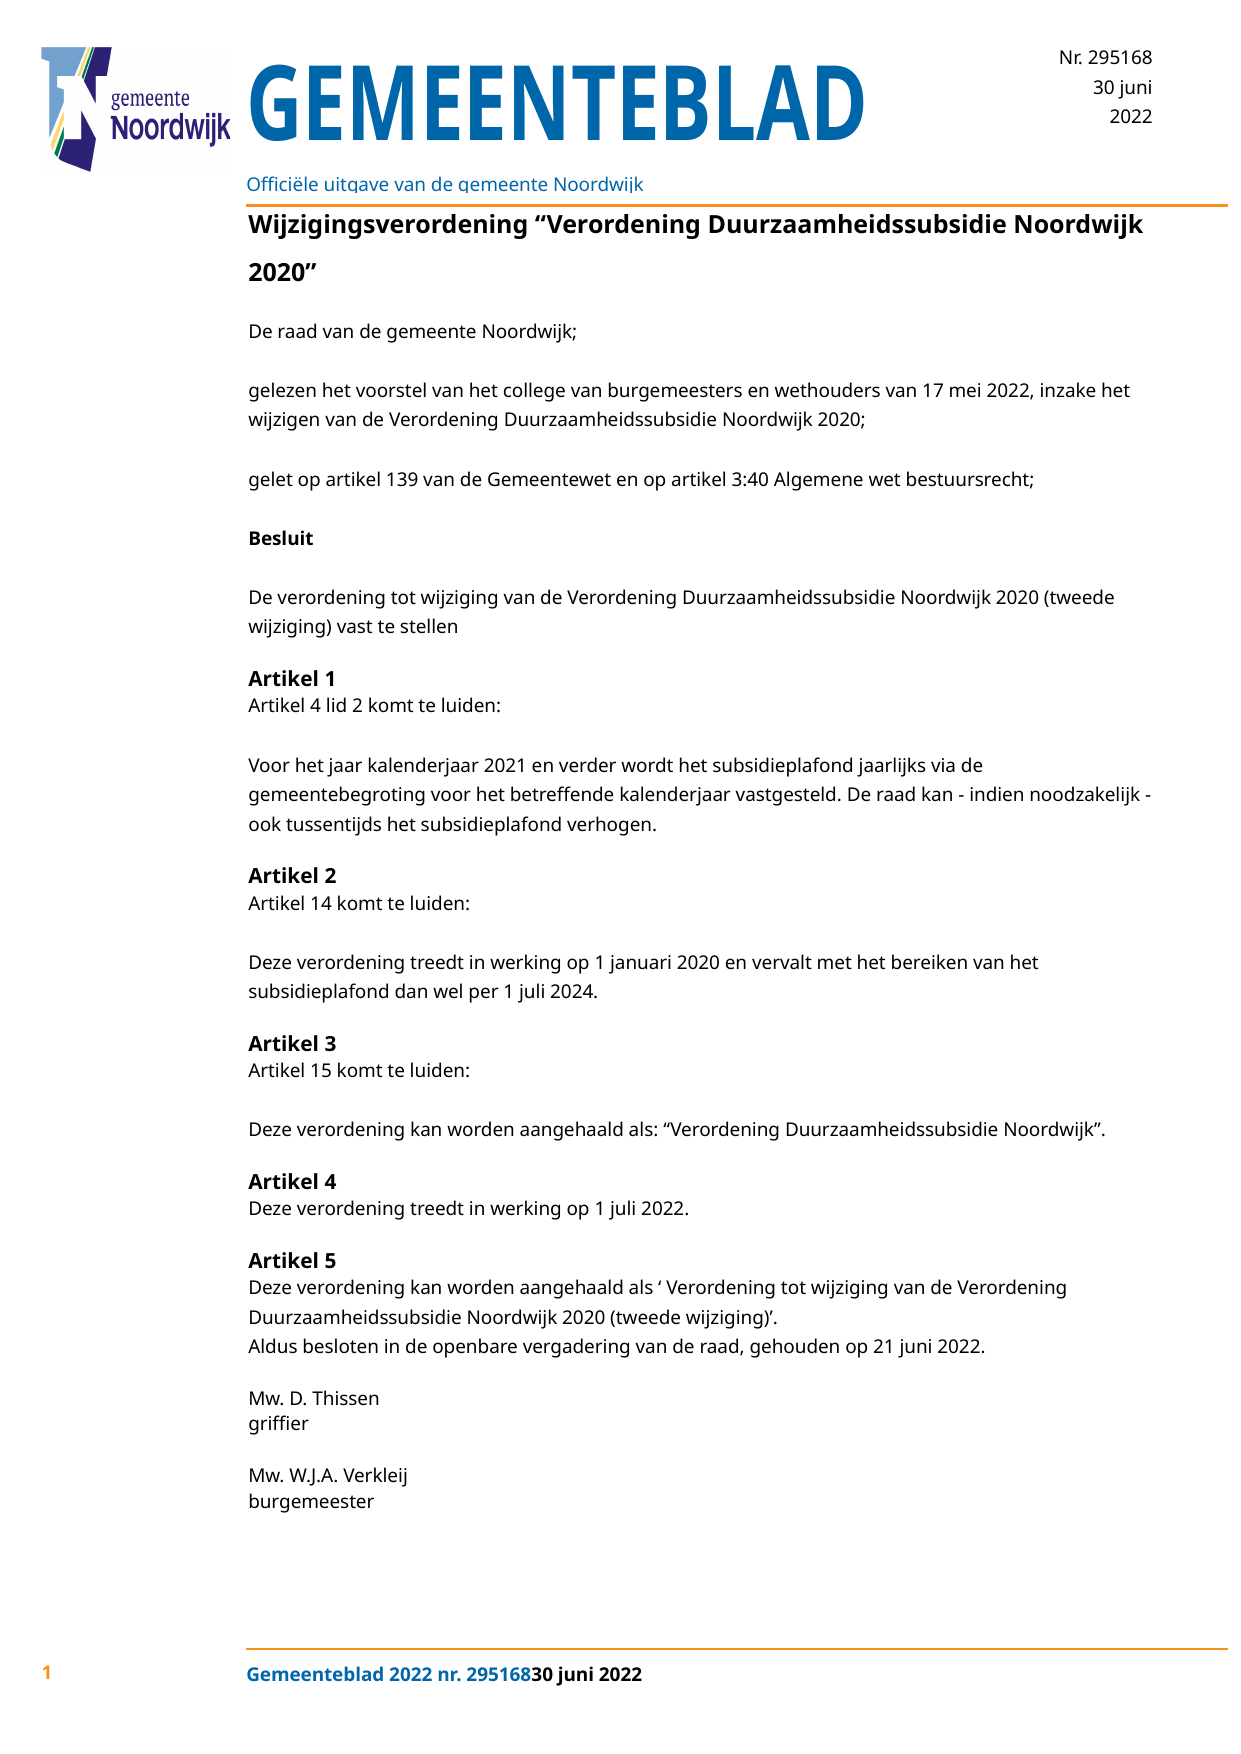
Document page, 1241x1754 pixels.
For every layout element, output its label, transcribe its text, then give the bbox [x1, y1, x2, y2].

text Deze verordening treedt in werking op 1 juli 2022. [248, 1195, 1152, 1221]
text Mw. W.J.A. Verkleij [248, 1462, 1152, 1488]
text Deze verordening treedt in werking op 1 januari 2020 en vervalt met het bereiken van het subsidieplafond dan wel per 1 juli 2024. [248, 949, 1152, 1004]
picture [41, 47, 231, 172]
text Voor het jaar kalenderjaar 2021 en verder wordt het subsidieplafond jaarlijks via de gemeentebegroting voor het betreffende kalenderjaar vastgesteld. De raad kan - indien noodzakelijk - ook tussentijds het subsidieplafond verhogen. [248, 752, 1152, 837]
text Artikel 14 komt te luiden: [248, 890, 1152, 916]
text Artikel 2 [248, 861, 1152, 890]
text Mw. D. Thissen [248, 1385, 1152, 1411]
text Aldus besloten in de openbare vergadering van de raad, gehouden op 21 juni 2022. [248, 1333, 1152, 1359]
text griffier [248, 1411, 1152, 1436]
text Artikel 15 komt te luiden: [248, 1057, 1152, 1083]
text Artikel 4 lid 2 komt te luiden: [248, 693, 1152, 718]
text Wijzigingsverordening “Verordening Duurzaamheidssubsidie Noordwijk 2020” [248, 207, 1152, 288]
text Deze verordening kan worden aangehaald als ‘ Verordening tot wijziging van de Verordening Duurzaamheidssubsidie Noordwijk 2020 (tweede wijziging)’. [248, 1274, 1152, 1329]
text De raad van de gemeente Noordwijk; [248, 318, 1152, 344]
text gelezen het voorstel van het college van burgemeesters en wethouders van 17 mei 2022, inzake het wijzigen van de Verordening Duurzaamheidssubsidie Noordwijk 2020; [248, 377, 1152, 432]
text De verordening tot wijziging van de Verordening Duurzaamheidssubsidie Noordwijk 2020 (tweede wijziging) vast te stellen [248, 584, 1152, 639]
text Artikel 5 [248, 1246, 1152, 1274]
text Artikel 1 [248, 664, 1152, 693]
text Artikel 4 [248, 1167, 1152, 1195]
text Deze verordening kan worden aangehaald als: “Verordening Duurzaamheidssubsidie Noordwijk”. [248, 1117, 1152, 1142]
text gelet op artikel 139 van de Gemeentewet en op artikel 3:40 Algemene wet bestuursrecht; [248, 466, 1152, 492]
text Artikel 3 [248, 1029, 1152, 1057]
text Besluit [248, 525, 1152, 551]
text burgemeester [248, 1488, 1152, 1513]
